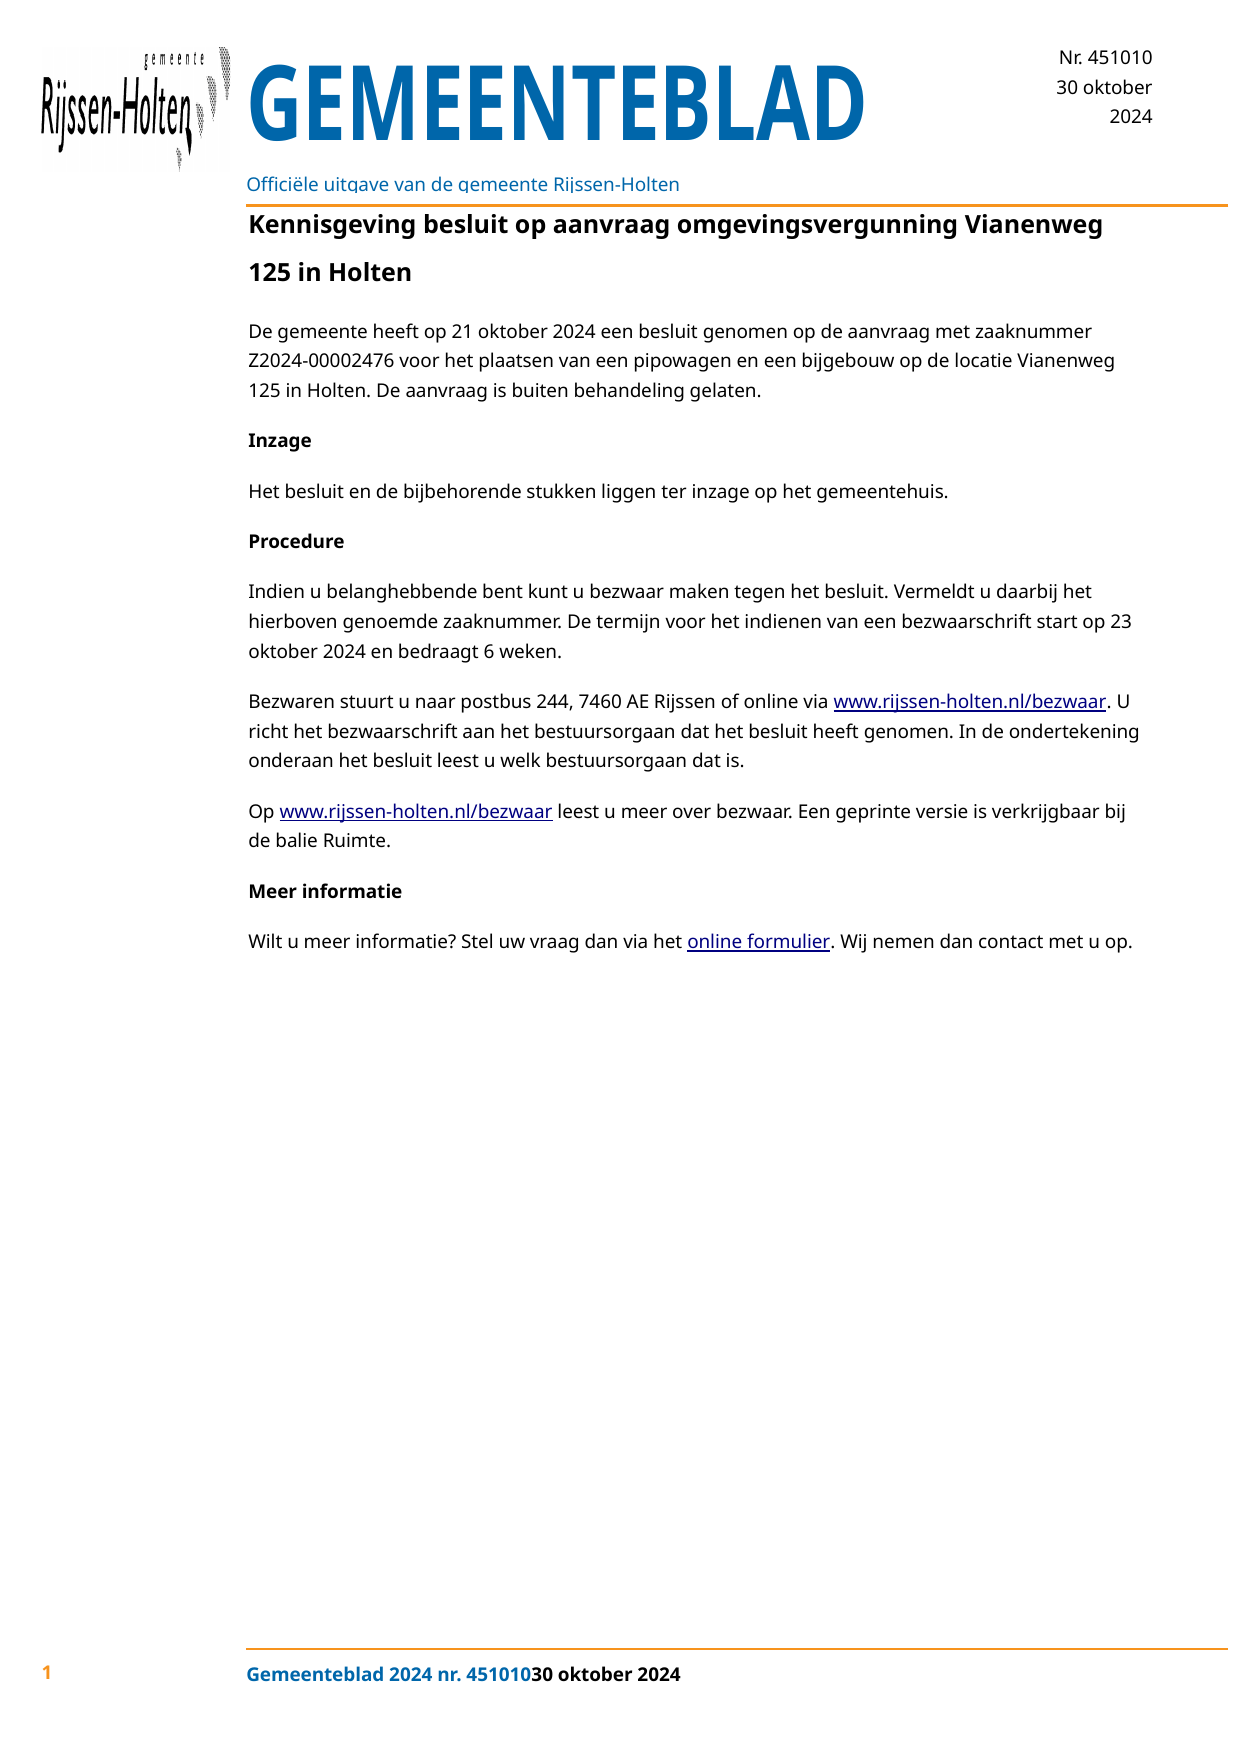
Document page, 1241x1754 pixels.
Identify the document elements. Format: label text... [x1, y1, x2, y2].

text Wilt u meer informatie? Stel uw vraag dan via het online formulier. Wij nemen dan contact met u op. [248, 928, 1152, 954]
text Procedure [248, 528, 1152, 554]
text Inzage [248, 427, 1152, 453]
text Meer informatie [248, 878, 1152, 904]
text Bezwaren stuurt u naar postbus 244, 7460 AE Rijssen of online via www.rijssen-holten.nl/bezwaar. U richt het bezwaarschrift aan het bestuursorgaan dat het besluit heeft genomen. In de ondertekening onderaan het besluit leest u welk bestuursorgaan dat is. [248, 688, 1152, 773]
text De gemeente heeft op 21 oktober 2024 een besluit genomen op de aanvraag met zaaknummer Z2024-00002476 voor het plaatsen van een pipowagen en een bijgebouw op de locatie Vianenweg 125 in Holten. De aanvraag is buiten behandeling gelaten. [248, 318, 1152, 403]
text Het besluit en de bijbehorende stukken liggen ter inzage op het gemeentehuis. [248, 478, 1152, 504]
text Op www.rijssen-holten.nl/bezwaar leest u meer over bezwaar. Een geprinte versie is verkrijgbaar bij de balie Ruimte. [248, 798, 1152, 853]
text Kennisgeving besluit op aanvraag omgevingsvergunning Vianenweg 125 in Holten [248, 207, 1152, 288]
text Indien u belanghebbende bent kunt u bezwaar maken tegen het besluit. Vermeldt u daarbij het hierboven genoemde zaaknummer. De termijn voor het indienen van een bezwaarschrift start op 23 oktober 2024 en bedraagt 6 weken. [248, 579, 1152, 664]
picture [41, 47, 231, 172]
